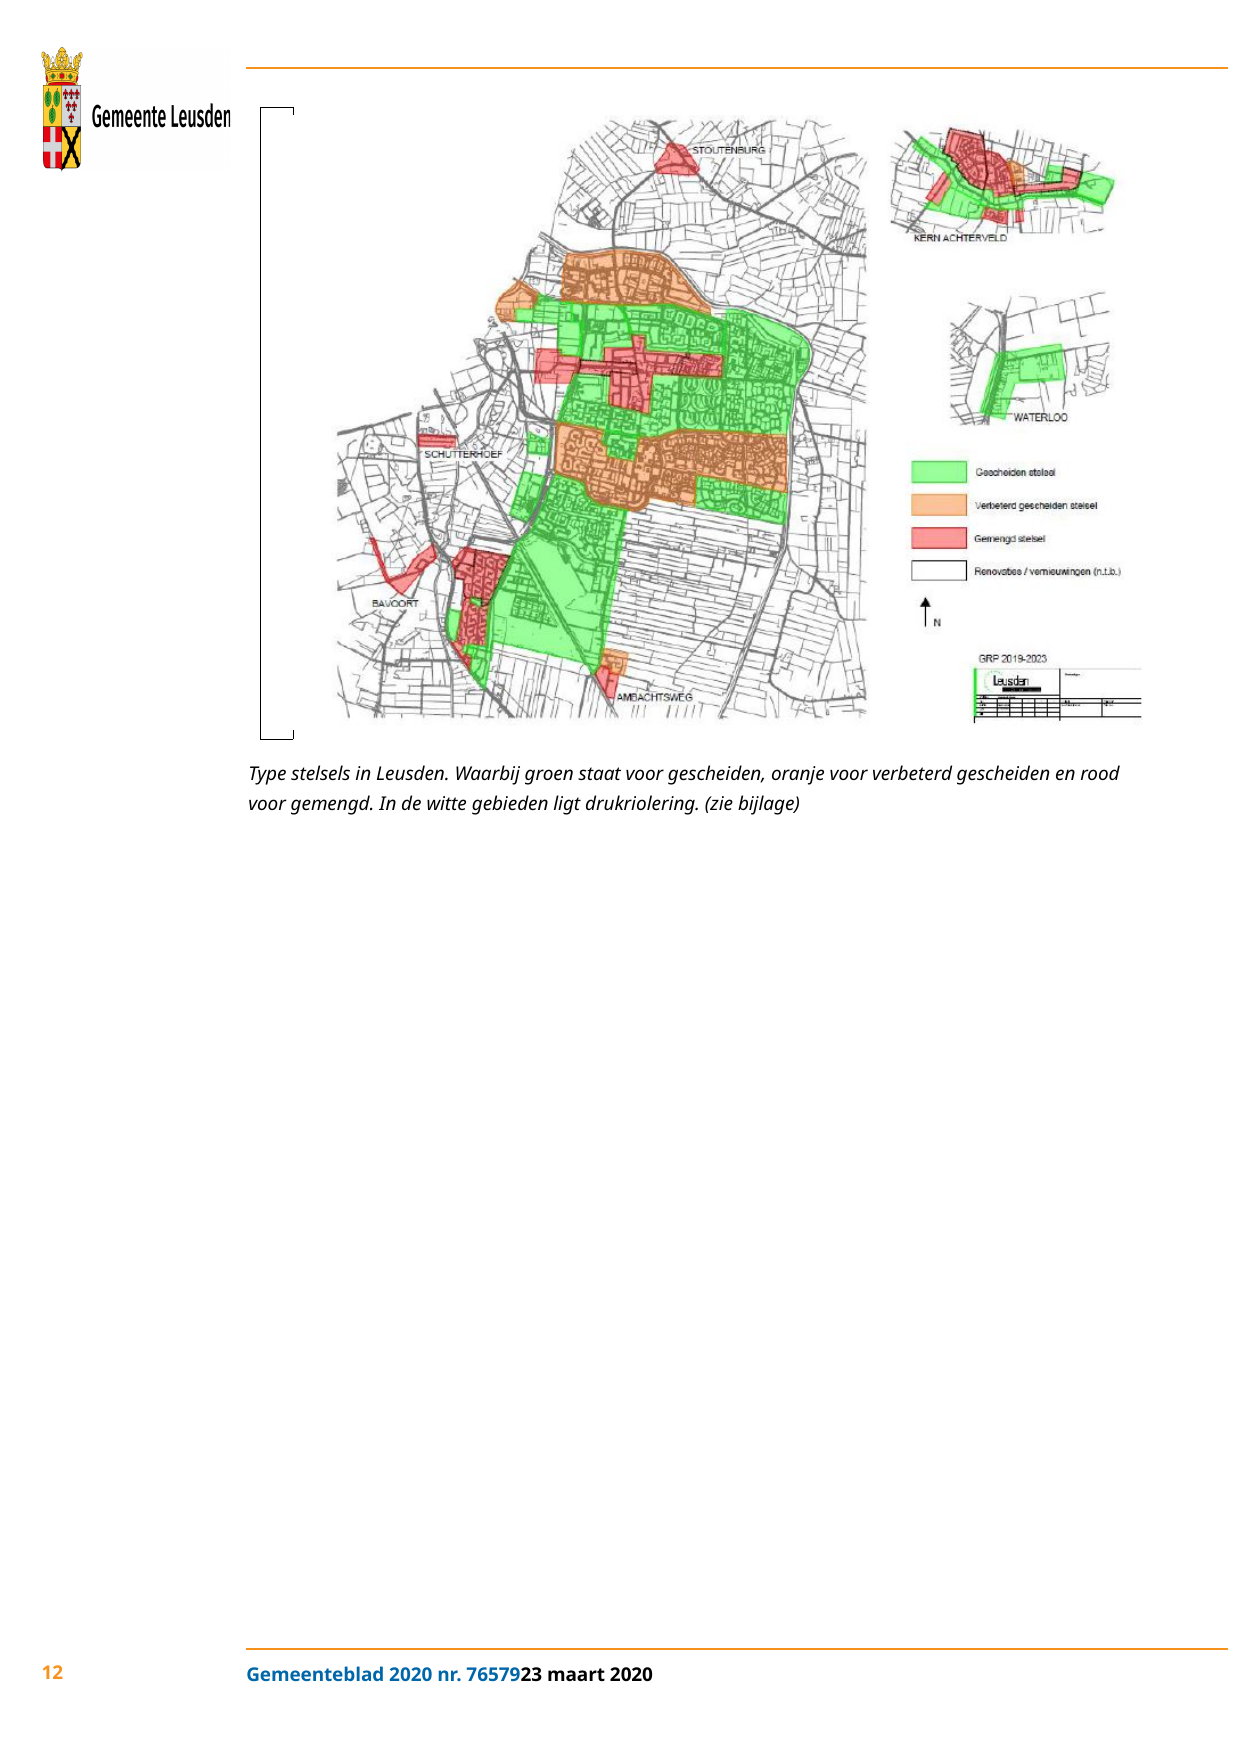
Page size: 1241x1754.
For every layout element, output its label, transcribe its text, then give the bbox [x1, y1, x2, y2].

picture [41, 47, 231, 172]
picture [268, 115, 1155, 730]
text Type stelsels in Leusden. Waarbij groen staat voor gescheiden, oranje voor verbeterd gescheiden en rood voor gemengd. In de witte gebieden ligt drukriolering. (zie bijlage) [248, 760, 1152, 815]
